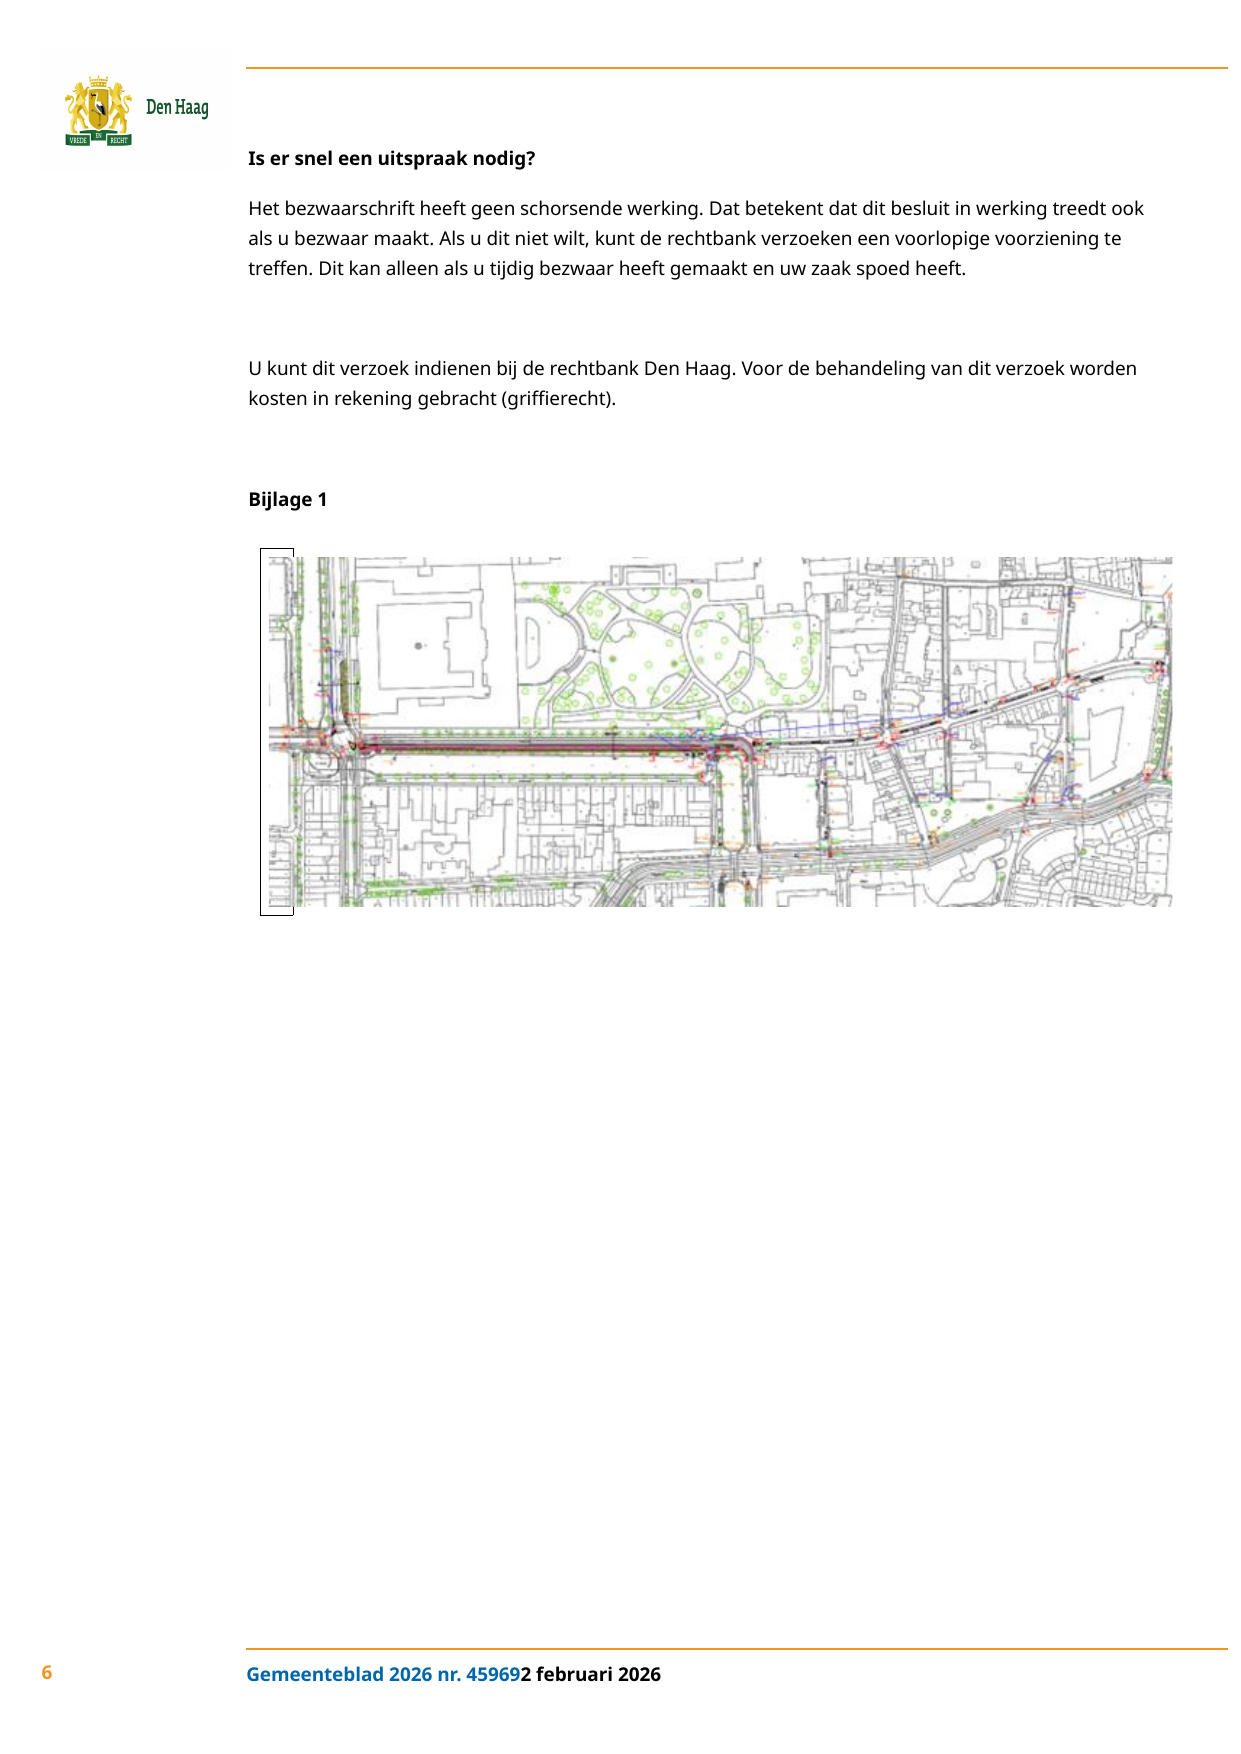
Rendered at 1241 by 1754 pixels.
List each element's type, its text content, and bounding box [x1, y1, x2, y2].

text Is er snel een uitspraak nodig? [248, 145, 1152, 171]
text Bijlage 1 [248, 486, 1152, 512]
picture [41, 47, 231, 172]
text Het bezwaarschrift heeft geen schorsende werking. Dat betekent dat dit besluit in werking treedt ook als u bezwaar maakt. Als u dit niet wilt, kunt de rechtbank verzoeken een voorlopige voorziening te treffen. Dit kan alleen als u tijdig bezwaar heeft gemaakt en uw zaak spoed heeft. [248, 196, 1152, 281]
picture [268, 557, 1173, 907]
text U kunt dit verzoek indienen bij de rechtbank Den Haag. Voor de behandeling van dit verzoek worden kosten in rekening gebracht (griffierecht). [248, 356, 1152, 411]
